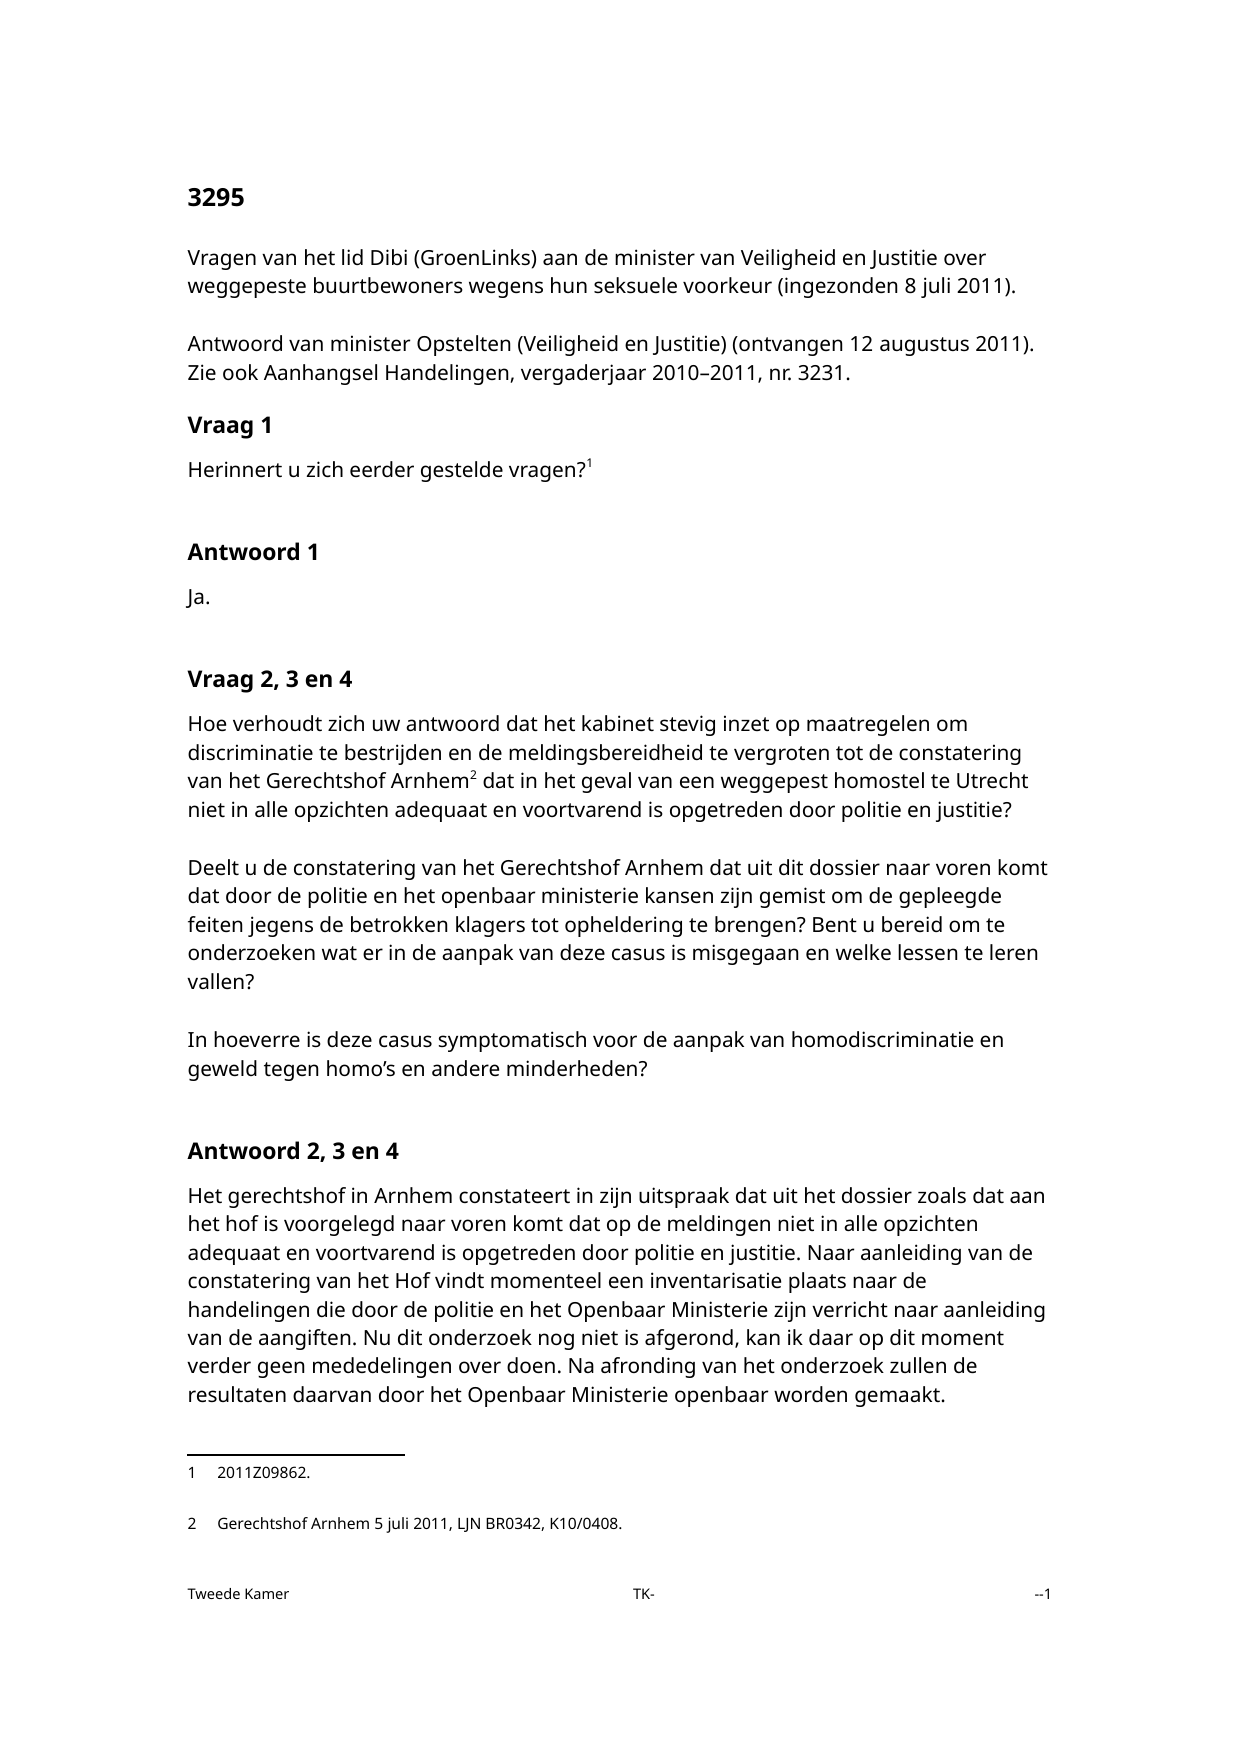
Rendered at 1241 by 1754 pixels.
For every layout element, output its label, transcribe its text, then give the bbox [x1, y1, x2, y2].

subtitle Vraag 1 [187, 409, 1053, 440]
subtitle Antwoord 1 [187, 536, 1053, 567]
text Ja. [187, 582, 1053, 611]
text Deelt u de constatering van het Gerechtshof Arnhem dat uit dit dossier naar voren komt dat door de politie en het openbaar ministerie kansen zijn gemist om de gepleegde feiten jegens de betrokken klagers tot opheldering te brengen? Bent u bereid om te onderzoeken wat er in de aanpak van deze casus is misgegaan en welke lessen te leren vallen? [187, 853, 1053, 995]
text In hoeverre is deze casus symptomatisch voor de aanpak van homodiscriminatie en geweld tegen homo’s en andere minderheden? [187, 1025, 1053, 1082]
text Herinnert u zich eerder gestelde vragen? [187, 455, 1053, 483]
subtitle Vraag 2, 3 en 4 [187, 663, 1053, 694]
subtitle Antwoord 2, 3 en 4 [187, 1135, 1053, 1166]
text Hoe verhoudt zich uw antwoord dat het kabinet stevig inzet op maatregelen om discriminatie te bestrijden en de meldingsbereidheid te vergroten tot de constatering van het Gerechtshof Arnhem dat in het geval van een weggepest homostel te Utrecht niet in alle opzichten adequaat en voortvarend is opgetreden door politie en justitie? [187, 709, 1053, 823]
text 2011Z09862. [187, 1447, 1053, 1476]
text Vragen van het lid Dibi (GroenLinks) aan de minister van Veiligheid en Justitie over weggepeste buurtbewoners wegens hun seksuele voorkeur (ingezonden 8 juli 2011). [187, 243, 1053, 300]
text Het gerechtshof in Arnhem constateert in zijn uitspraak dat uit het dossier zoals dat aan het hof is voorgelegd naar voren komt dat op de meldingen niet in alle opzichten adequaat en voortvarend is opgetreden door politie en justitie. Naar aanleiding van de constatering van het Hof vindt momenteel een inventarisatie plaats naar de handelingen die door de politie en het Openbaar Ministerie zijn verricht naar aanleiding van de aangiften. Nu dit onderzoek nog niet is afgerond, kan ik daar op dit moment verder geen mededelingen over doen. Na afronding van het onderzoek zullen de resultaten daarvan door het Openbaar Ministerie openbaar worden gemaakt. [187, 1181, 1053, 1408]
text 3295 [187, 179, 1053, 213]
text Antwoord van minister Opstelten (Veiligheid en Justitie) (ontvangen 12 augustus 2011). Zie ook Aanhangsel Handelingen, vergaderjaar 2010–2011, nr. 3231. [187, 329, 1053, 386]
text Gerechtshof Arnhem 5 juli 2011, LJN BR0342, K10/0408. [187, 1506, 1053, 1534]
